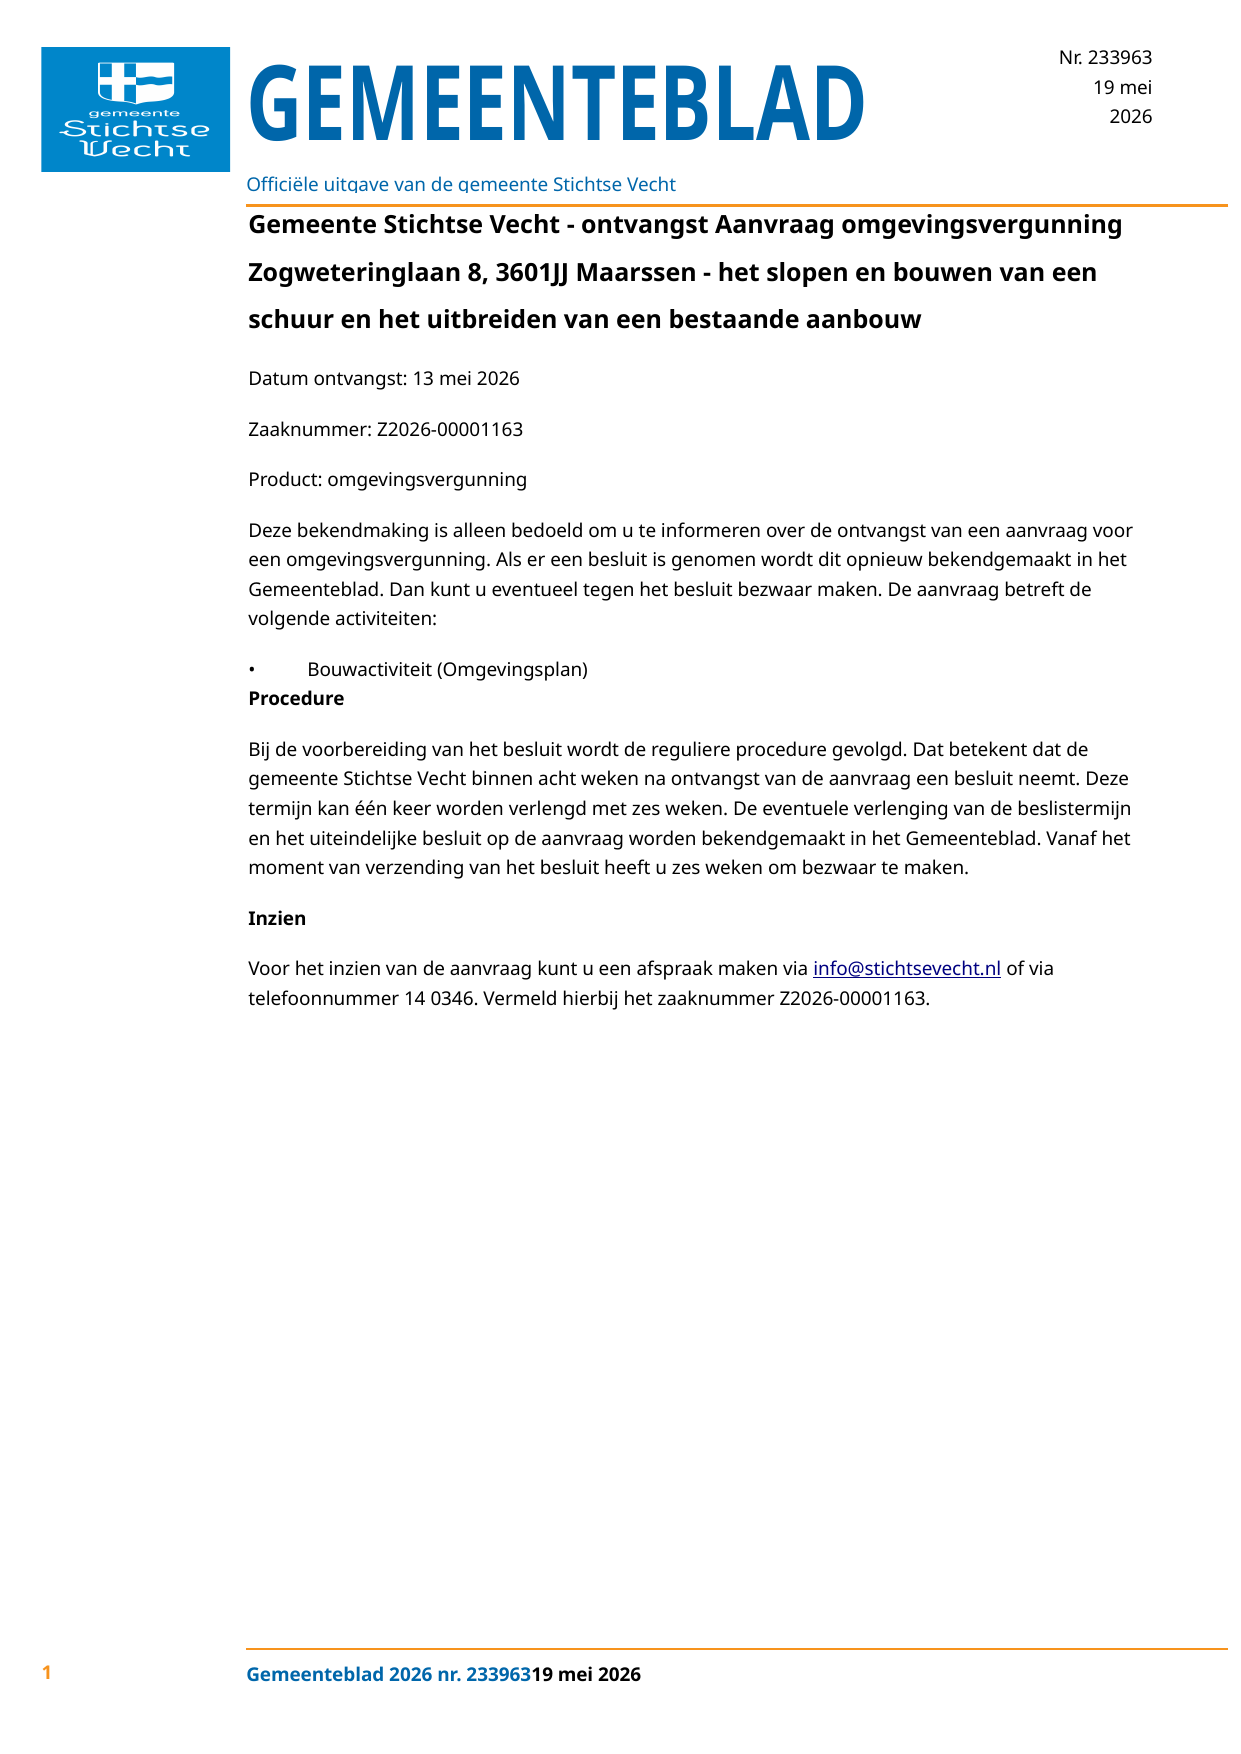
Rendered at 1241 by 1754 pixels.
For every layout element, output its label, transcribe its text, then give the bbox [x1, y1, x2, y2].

text Gemeente Stichtse Vecht - ontvangst Aanvraag omgevingsvergunning Zogweteringlaan 8, 3601JJ Maarssen - het slopen en bouwen van een schuur en het uitbreiden van een bestaande aanbouw [248, 207, 1152, 336]
text Datum ontvangst: 13 mei 2026 [248, 366, 1152, 391]
text Voor het inzien van de aanvraag kunt u een afspraak maken via info@stichtsevecht.nl of via telefoonnummer 14 0346. Vermeld hierbij het zaaknummer Z2026-00001163. [248, 955, 1152, 1010]
text Bij de voorbereiding van het besluit wordt de reguliere procedure gevolgd. Dat betekent dat de gemeente Stichtse Vecht binnen acht weken na ontvangst van de aanvraag een besluit neemt. Deze termijn kan één keer worden verlengd met zes weken. De eventuele verlenging van de beslistermijn en het uiteindelijke besluit op de aanvraag worden bekendgemaakt in het Gemeenteblad. Vanaf het moment van verzending van het besluit heeft u zes weken om bezwaar te maken. [248, 736, 1152, 880]
picture [137, 63, 174, 103]
list Bouwactiviteit (Omgevingsplan) [248, 656, 1152, 682]
picture [99, 63, 135, 101]
text Inzien [248, 905, 1152, 930]
text Deze bekendmaking is alleen bedoeld om u te informeren over de ontvangst van een aanvraag voor een omgevingsvergunning. Als er een besluit is genomen wordt dit opnieuw bekendgemaakt in het Gemeenteblad. Dan kunt u eventueel tegen het besluit bezwaar maken. De aanvraag betreft de volgende activiteiten: [248, 517, 1152, 631]
text Procedure [248, 686, 1152, 711]
text Product: omgevingsvergunning [248, 466, 1152, 492]
text Zaaknummer: Z2026-00001163 [248, 416, 1152, 442]
